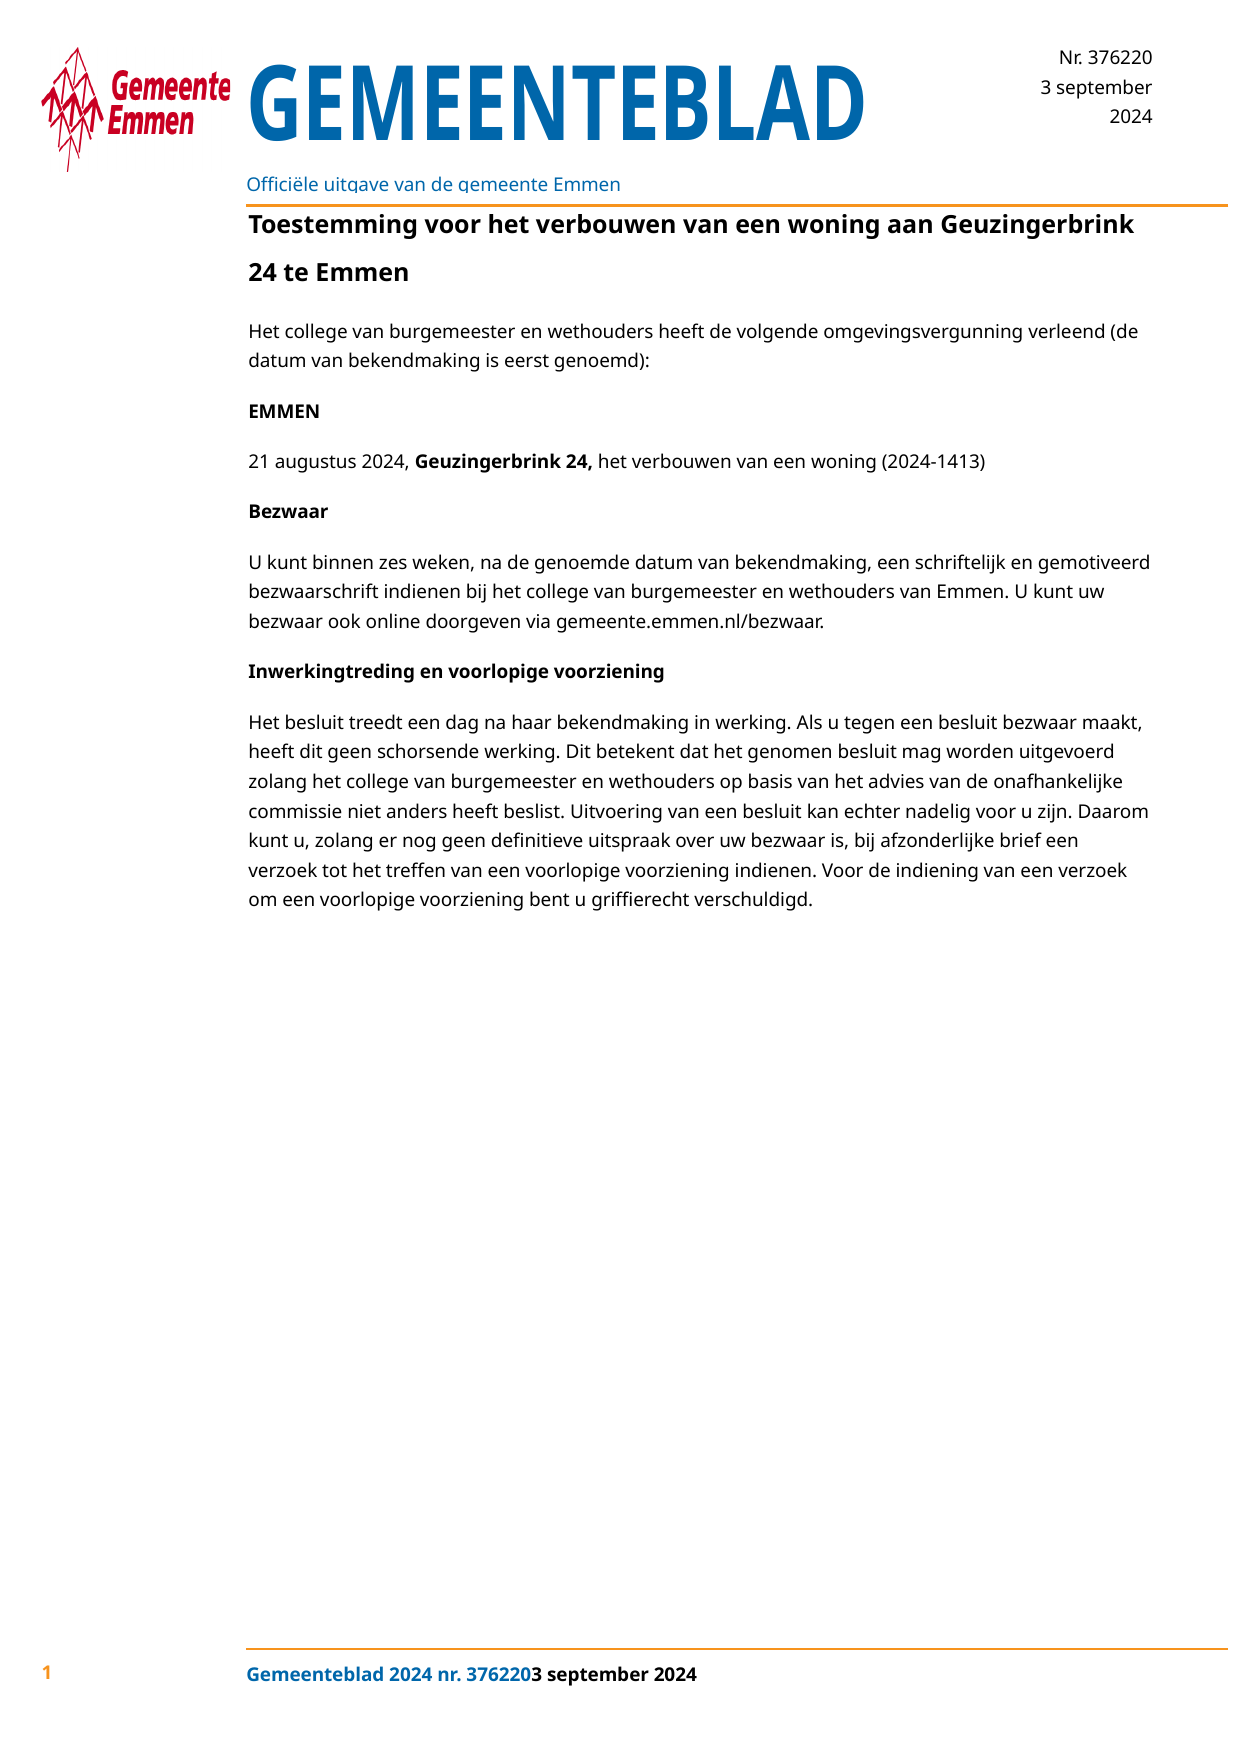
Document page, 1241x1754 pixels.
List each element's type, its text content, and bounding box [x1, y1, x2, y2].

text U kunt binnen zes weken, na de genoemde datum van bekendmaking, een schriftelijk en gemotiveerd bezwaarschrift indienen bij het college van burgemeester en wethouders van Emmen. U kunt uw bezwaar ook online doorgeven via gemeente.emmen.nl/bezwaar. [248, 549, 1152, 634]
text Toestemming voor het verbouwen van een woning aan Geuzingerbrink 24 te Emmen [248, 207, 1152, 288]
picture [41, 47, 231, 172]
text 21 augustus 2024, Geuzingerbrink 24, het verbouwen van een woning (2024-1413) [248, 448, 1152, 474]
text EMMEN [248, 398, 1152, 424]
text Het besluit treedt een dag na haar bekendmaking in werking. Als u tegen een besluit bezwaar maakt, heeft dit geen schorsende werking. Dit betekent dat het genomen besluit mag worden uitgevoerd zolang het college van burgemeester en wethouders op basis van het advies van de onafhankelijke commissie niet anders heeft beslist. Uitvoering van een besluit kan echter nadelig voor u zijn. Daarom kunt u, zolang er nog geen definitieve uitspraak over uw bezwaar is, bij afzonderlijke brief een verzoek tot het treffen van een voorlopige voorziening indienen. Voor de indiening van een verzoek om een voorlopige voorziening bent u griffierecht verschuldigd. [248, 709, 1152, 912]
text Bezwaar [248, 499, 1152, 524]
text Inwerkingtreding en voorlopige voorziening [248, 659, 1152, 684]
text Het college van burgemeester en wethouders heeft de volgende omgevingsvergunning verleend (de datum van bekendmaking is eerst genoemd): [248, 318, 1152, 373]
